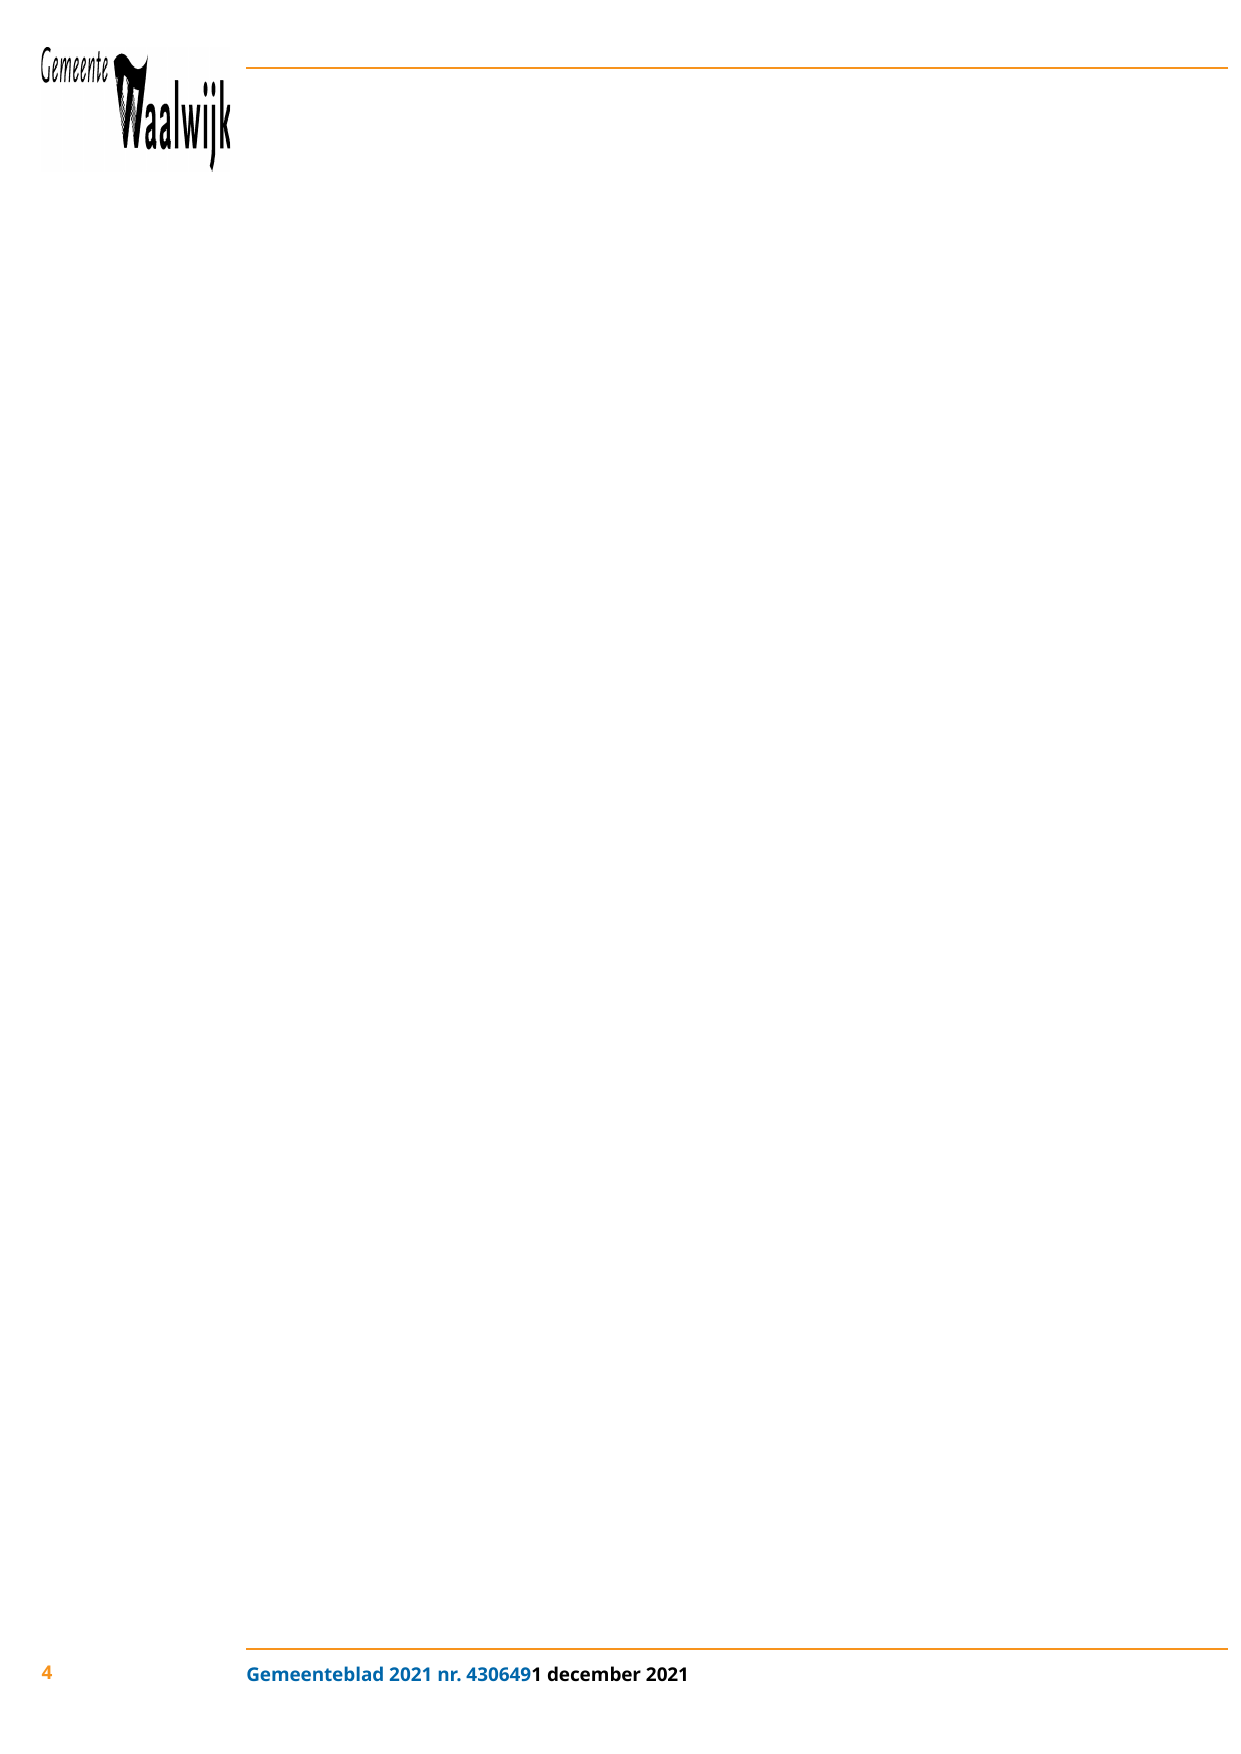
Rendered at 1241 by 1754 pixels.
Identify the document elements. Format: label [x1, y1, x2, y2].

picture [41, 47, 231, 172]
